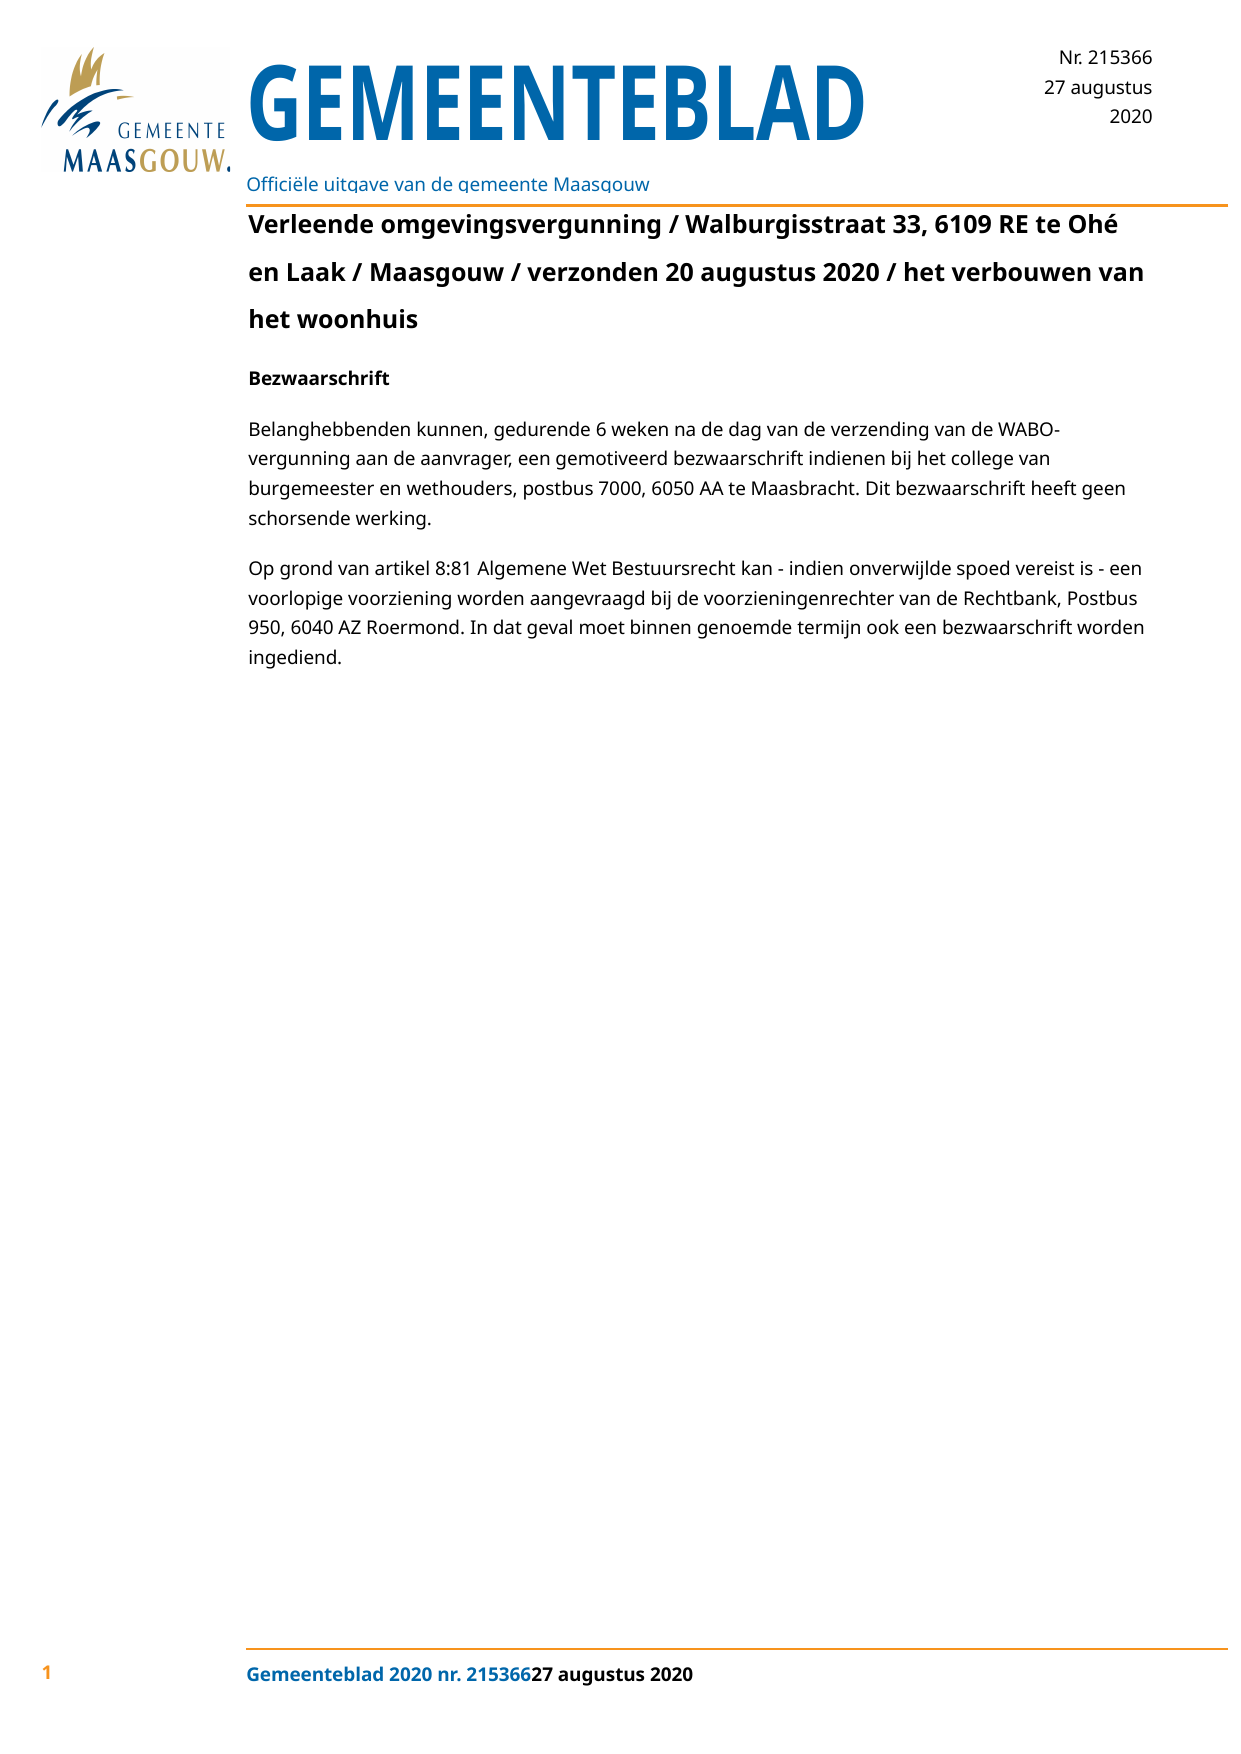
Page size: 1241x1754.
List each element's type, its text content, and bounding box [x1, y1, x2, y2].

text Op grond van artikel 8:81 Algemene Wet Bestuursrecht kan - indien onverwijlde spoed vereist is - een voorlopige voorziening worden aangevraagd bij de voorzieningenrechter van de Rechtbank, Postbus 950, 6040 AZ Roermond. In dat geval moet binnen genoemde termijn ook een bezwaarschrift worden ingediend. [248, 555, 1152, 669]
text Verleende omgevingsvergunning / Walburgisstraat 33, 6109 RE te Ohé en Laak / Maasgouw / verzonden 20 augustus 2020 / het verbouwen van het woonhuis [248, 207, 1152, 336]
picture [41, 47, 231, 172]
text Belanghebbenden kunnen, gedurende 6 weken na de dag van de verzending van de WABO-vergunning aan de aanvrager, een gemotiveerd bezwaarschrift indienen bij het college van burgemeester en wethouders, postbus 7000, 6050 AA te Maasbracht. Dit bezwaarschrift heeft geen schorsende werking. [248, 416, 1152, 530]
text Bezwaarschrift [248, 366, 1152, 391]
